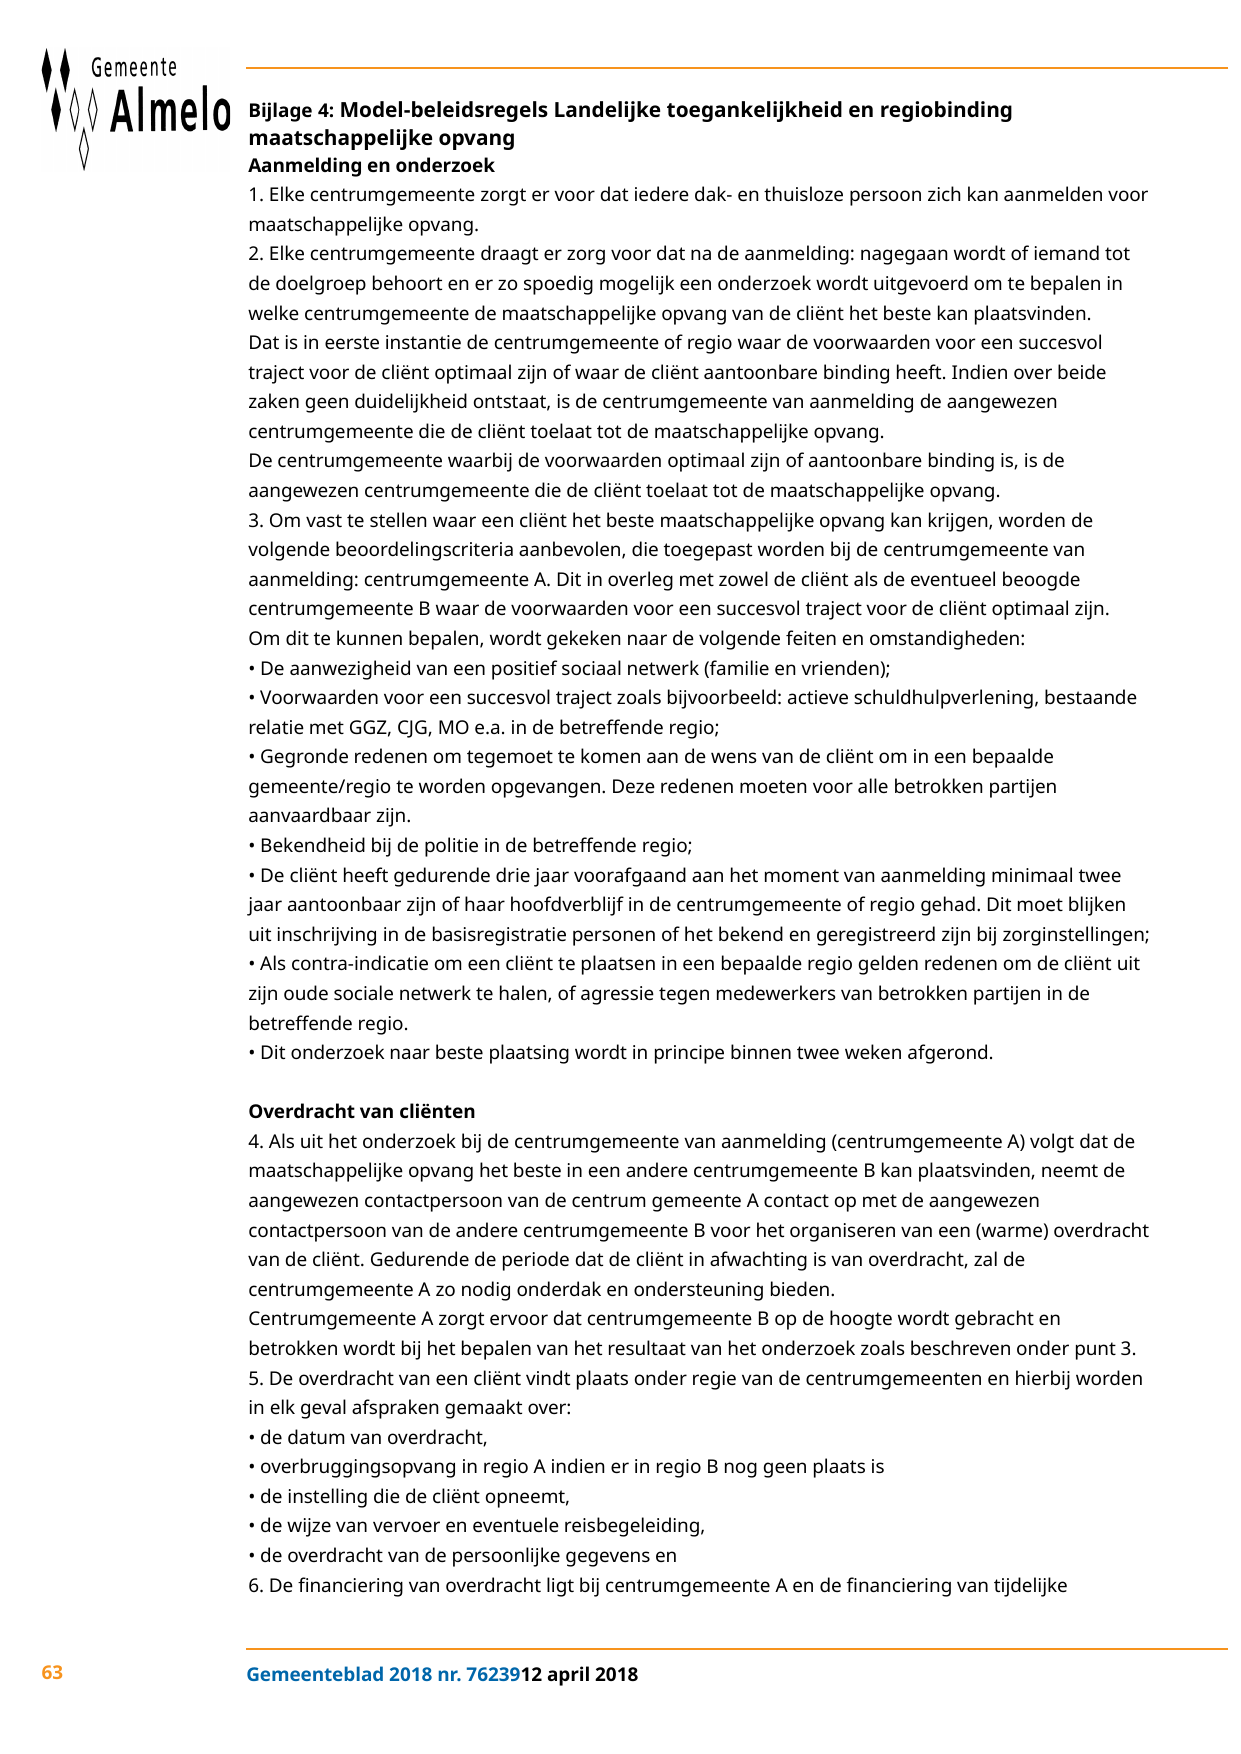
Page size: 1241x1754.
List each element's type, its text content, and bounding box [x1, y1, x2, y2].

text • de datum van overdracht, [248, 1424, 1152, 1449]
text • Bekendheid bij de politie in de betreffende regio; [248, 832, 1152, 858]
text 6. De financiering van overdracht ligt bij centrumgemeente A en de financiering van tijdelijke [248, 1572, 1152, 1597]
text • overbruggingsopvang in regio A indien er in regio B nog geen plaats is [248, 1453, 1152, 1479]
text • Als contra-indicatie om een cliënt te plaatsen in een bepaalde regio gelden redenen om de cliënt uit zijn oude sociale netwerk te halen, of agressie tegen medewerkers van betrokken partijen in de betreffende regio. [248, 951, 1152, 1035]
text De centrumgemeente waarbij de voorwaarden optimaal zijn of aantoonbare binding is, is de aangewezen centrumgemeente die de cliënt toelaat tot de maatschappelijke opvang. [248, 448, 1152, 503]
text • de overdracht van de persoonlijke gegevens en [248, 1542, 1152, 1568]
text 1. Elke centrumgemeente zorgt er voor dat iedere dak- en thuisloze persoon zich kan aanmelden voor maatschappelijke opvang. [248, 181, 1152, 237]
text Overdracht van cliënten [248, 1098, 1152, 1124]
text • Gegronde redenen om tegemoet te komen aan de wens van de cliënt om in een bepaalde gemeente/regio te worden opgevangen. Deze redenen moeten voor alle betrokken partijen aanvaardbaar zijn. [248, 743, 1152, 828]
text • de instelling die de cliënt opneemt, [248, 1483, 1152, 1509]
picture [41, 47, 231, 172]
text 4. Als uit het onderzoek bij de centrumgemeente van aanmelding (centrumgemeente A) volgt dat de maatschappelijke opvang het beste in een andere centrumgemeente B kan plaatsvinden, neemt de aangewezen contactpersoon van de centrum gemeente A contact op met de aangewezen contactpersoon van de andere centrumgemeente B voor het organiseren van een (warme) overdracht van de cliënt. Gedurende de periode dat de cliënt in afwachting is van overdracht, zal de centrumgemeente A zo nodig onderdak en ondersteuning bieden. [248, 1128, 1152, 1302]
text • de wijze van vervoer en eventuele reisbegeleiding, [248, 1513, 1152, 1538]
text • Voorwaarden voor een succesvol traject zoals bijvoorbeeld: actieve schuldhulpverlening, bestaande relatie met GGZ, CJG, MO e.a. in de betreffende regio; [248, 684, 1152, 739]
text Aanmelding en onderzoek [248, 152, 1152, 177]
text • Dit onderzoek naar beste plaatsing wordt in principe binnen twee weken afgerond. [248, 1039, 1152, 1065]
text Centrumgemeente A zorgt ervoor dat centrumgemeente B op de hoogte wordt gebracht en betrokken wordt bij het bepalen van het resultaat van het onderzoek zoals beschreven onder punt 3. [248, 1306, 1152, 1361]
text 2. Elke centrumgemeente draagt er zorg voor dat na de aanmelding: nagegaan wordt of iemand tot de doelgroep behoort en er zo spoedig mogelijk een onderzoek wordt uitgevoerd om te bepalen in welke centrumgemeente de maatschappelijke opvang van de cliënt het beste kan plaatsvinden. [248, 241, 1152, 325]
text 3. Om vast te stellen waar een cliënt het beste maatschappelijke opvang kan krijgen, worden de volgende beoordelingscriteria aanbevolen, die toegepast worden bij de centrumgemeente van aanmelding: centrumgemeente A. Dit in overleg met zowel de cliënt als de eventueel beoogde centrumgemeente B waar de voorwaarden voor een succesvol traject voor de cliënt optimaal zijn. [248, 507, 1152, 621]
text 5. De overdracht van een cliënt vindt plaats onder regie van de centrumgemeenten en hierbij worden in elk geval afspraken gemaakt over: [248, 1365, 1152, 1420]
text Dat is in eerste instantie de centrumgemeente of regio waar de voorwaarden voor een succesvol traject voor de cliënt optimaal zijn of waar de cliënt aantoonbare binding heeft. Indien over beide zaken geen duidelijkheid ontstaat, is de centrumgemeente van aanmelding de aangewezen centrumgemeente die de cliënt toelaat tot de maatschappelijke opvang. [248, 329, 1152, 444]
text • De aanwezigheid van een positief sociaal netwerk (familie en vrienden); [248, 655, 1152, 680]
text • De cliënt heeft gedurende drie jaar voorafgaand aan het moment van aanmelding minimaal twee jaar aantoonbaar zijn of haar hoofdverblijf in de centrumgemeente of regio gehad. Dit moet blijken uit inschrijving in de basisregistratie personen of het bekend en geregistreerd zijn bij zorginstellingen; [248, 862, 1152, 947]
text Bijlage 4: Model-beleidsregels Landelijke toegankelijkheid en regiobinding maatschappelijke opvang [248, 95, 1152, 152]
text Om dit te kunnen bepalen, wordt gekeken naar de volgende feiten en omstandigheden: [248, 625, 1152, 651]
